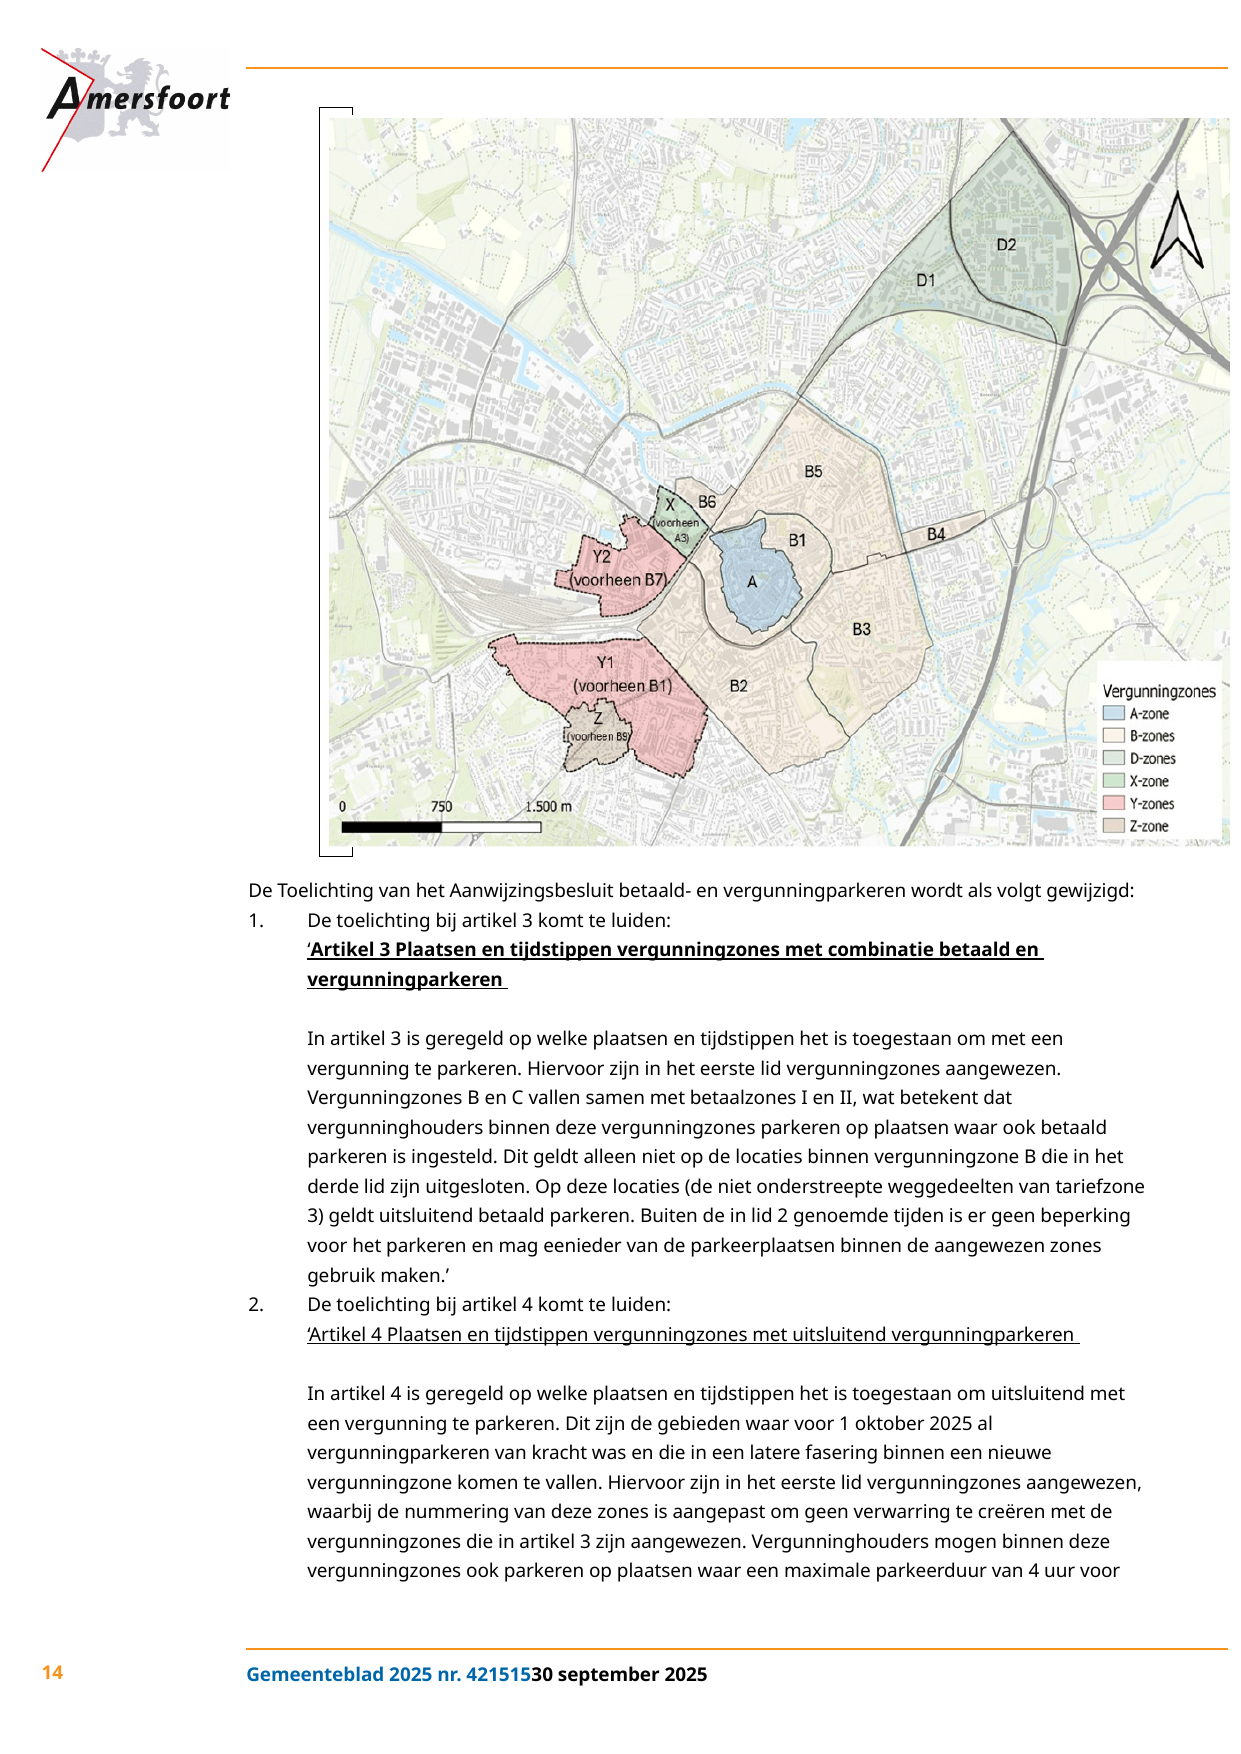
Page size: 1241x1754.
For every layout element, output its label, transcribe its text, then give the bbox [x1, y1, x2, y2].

list ‘Artikel 3 Plaatsen en tijdstippen vergunningzones met combinatie betaald en vergunningparkeren [248, 936, 1152, 992]
picture [41, 47, 231, 172]
list ‘Artikel 4 Plaatsen en tijdstippen vergunningzones met uitsluitend vergunningparkeren [248, 1321, 1152, 1347]
list De toelichting bij artikel 3 komt te luiden: [248, 907, 1152, 932]
list De toelichting bij artikel 4 komt te luiden: [248, 1291, 1152, 1317]
list In artikel 4 is geregeld op welke plaatsen en tijdstippen het is toegestaan om uitsluitend met een vergunning te parkeren. Dit zijn de gebieden waar voor 1 oktober 2025 al vergunningparkeren van kracht was en die in een latere fasering binnen een nieuwe vergunningzone komen te vallen. Hiervoor zijn in het eerste lid vergunningzones aangewezen, waarbij de nummering van deze zones is aangepast om geen verwarring te creëren met de vergunningzones die in artikel 3 zijn aangewezen. Vergunninghouders mogen binnen deze vergunningzones ook parkeren op plaatsen waar een maximale parkeerduur van 4 uur voor [248, 1380, 1152, 1583]
list In artikel 3 is geregeld op welke plaatsen en tijdstippen het is toegestaan om met een vergunning te parkeren. Hiervoor zijn in het eerste lid vergunningzones aangewezen. Vergunningzones B en C vallen samen met betaalzones I en II, wat betekent dat vergunninghouders binnen deze vergunningzones parkeren op plaatsen waar ook betaald parkeren is ingesteld. Dit geldt alleen niet op de locaties binnen vergunningzone B die in het derde lid zijn uitgesloten. Op deze locaties (de niet onderstreepte weggedeelten van tariefzone 3) geldt uitsluitend betaald parkeren. Buiten de in lid 2 genoemde tijden is er geen beperking voor het parkeren en mag eenieder van de parkeerplaatsen binnen de aangewezen zones gebruik maken.’ [248, 1025, 1152, 1287]
picture [327, 115, 1232, 847]
text De Toelichting van het Aanwijzingsbesluit betaald- en vergunningparkeren wordt als volgt gewijzigd: [248, 877, 1152, 903]
